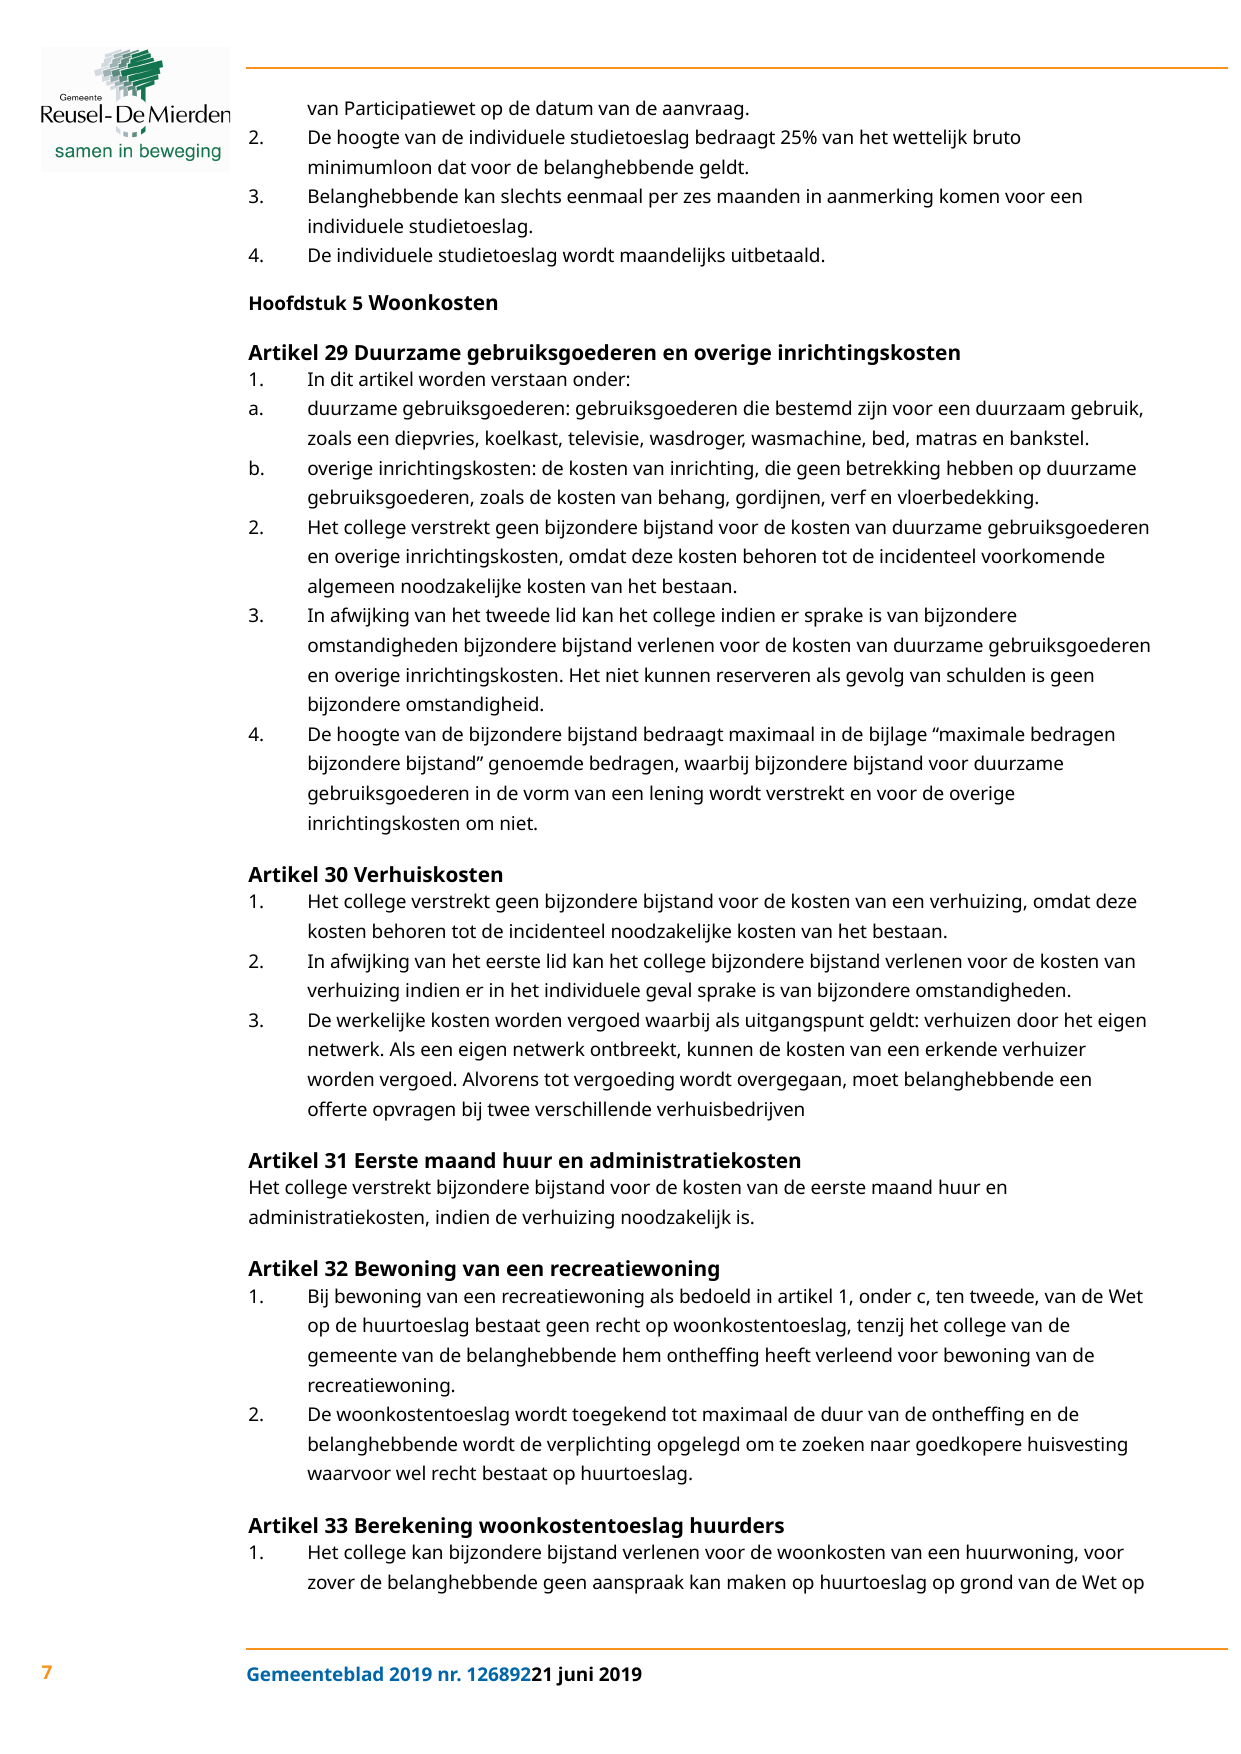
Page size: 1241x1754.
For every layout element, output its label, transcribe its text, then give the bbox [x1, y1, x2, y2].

list Bij bewoning van een recreatiewoning als bedoeld in artikel 1, onder c, ten tweede, van de Wet op de huurtoeslag bestaat geen recht op woonkostentoeslag, tenzij het college van de gemeente van de belanghebbende hem ontheffing heeft verleend voor bewoning van de recreatiewoning. [248, 1283, 1152, 1397]
list Belanghebbende kan slechts eenmaal per zes maanden in aanmerking komen voor een individuele studietoeslag. [248, 183, 1152, 239]
list Het college verstrekt geen bijzondere bijstand voor de kosten van een verhuizing, omdat deze kosten behoren tot de incidenteel noodzakelijke kosten van het bestaan. [248, 889, 1152, 944]
picture [41, 47, 231, 172]
list De individuele studietoeslag wordt maandelijks uitbetaald. [248, 243, 1152, 268]
list De werkelijke kosten worden vergoed waarbij als uitgangspunt geldt: verhuizen door het eigen netwerk. Als een eigen netwerk ontbreekt, kunnen de kosten van een erkende verhuizer worden vergoed. Alvorens tot vergoeding wordt overgegaan, moet belanghebbende een offerte opvragen bij twee verschillende verhuisbedrijven [248, 1007, 1152, 1121]
text Artikel 29 Duurzame gebruiksgoederen en overige inrichtingskosten [248, 338, 1152, 366]
list duurzame gebruiksgoederen: gebruiksgoederen die bestemd zijn voor een duurzaam gebruik, zoals een diepvries, koelkast, televisie, wasdroger, wasmachine, bed, matras en bankstel. [248, 396, 1152, 451]
list De woonkostentoeslag wordt toegekend tot maximaal de duur van de ontheffing en de belanghebbende wordt de verplichting opgelegd om te zoeken naar goedkopere huisvesting waarvoor wel recht bestaat op huurtoeslag. [248, 1401, 1152, 1486]
text Artikel 32 Bewoning van een recreatiewoning [248, 1254, 1152, 1283]
list In afwijking van het eerste lid kan het college bijzondere bijstand verlenen voor de kosten van verhuizing indien er in het individuele geval sprake is van bijzondere omstandigheden. [248, 948, 1152, 1003]
list overige inrichtingskosten: de kosten van inrichting, die geen betrekking hebben op duurzame gebruiksgoederen, zoals de kosten van behang, gordijnen, verf en vloerbedekking. [248, 455, 1152, 510]
text Artikel 31 Eerste maand huur en administratiekosten [248, 1146, 1152, 1174]
text Artikel 30 Verhuiskosten [248, 860, 1152, 889]
list In dit artikel worden verstaan onder: [248, 366, 1152, 392]
list van Participatiewet op de datum van de aanvraag. [248, 95, 1152, 121]
list In afwijking van het tweede lid kan het college indien er sprake is van bijzondere omstandigheden bijzondere bijstand verlenen voor de kosten van duurzame gebruiksgoederen en overige inrichtingskosten. Het niet kunnen reserveren als gevolg van schulden is geen bijzondere omstandigheid. [248, 603, 1152, 717]
text Hoofdstuk 5 Woonkosten [248, 288, 1152, 317]
text Artikel 33 Berekening woonkostentoeslag huurders [248, 1511, 1152, 1539]
list Het college kan bijzondere bijstand verlenen voor de woonkosten van een huurwoning, voor zover de belanghebbende geen aanspraak kan maken op huurtoeslag op grond van de Wet op [248, 1539, 1152, 1595]
list De hoogte van de individuele studietoeslag bedraagt 25% van het wettelijk bruto minimumloon dat voor de belanghebbende geldt. [248, 124, 1152, 180]
list De hoogte van de bijzondere bijstand bedraagt maximaal in de bijlage “maximale bedragen bijzondere bijstand” genoemde bedragen, waarbij bijzondere bijstand voor duurzame gebruiksgoederen in de vorm van een lening wordt verstrekt en voor de overige inrichtingskosten om niet. [248, 721, 1152, 836]
text Het college verstrekt bijzondere bijstand voor de kosten van de eerste maand huur en administratiekosten, indien de verhuizing noodzakelijk is. [248, 1174, 1152, 1230]
list Het college verstrekt geen bijzondere bijstand voor de kosten van duurzame gebruiksgoederen en overige inrichtingskosten, omdat deze kosten behoren tot de incidenteel voorkomende algemeen noodzakelijke kosten van het bestaan. [248, 514, 1152, 599]
